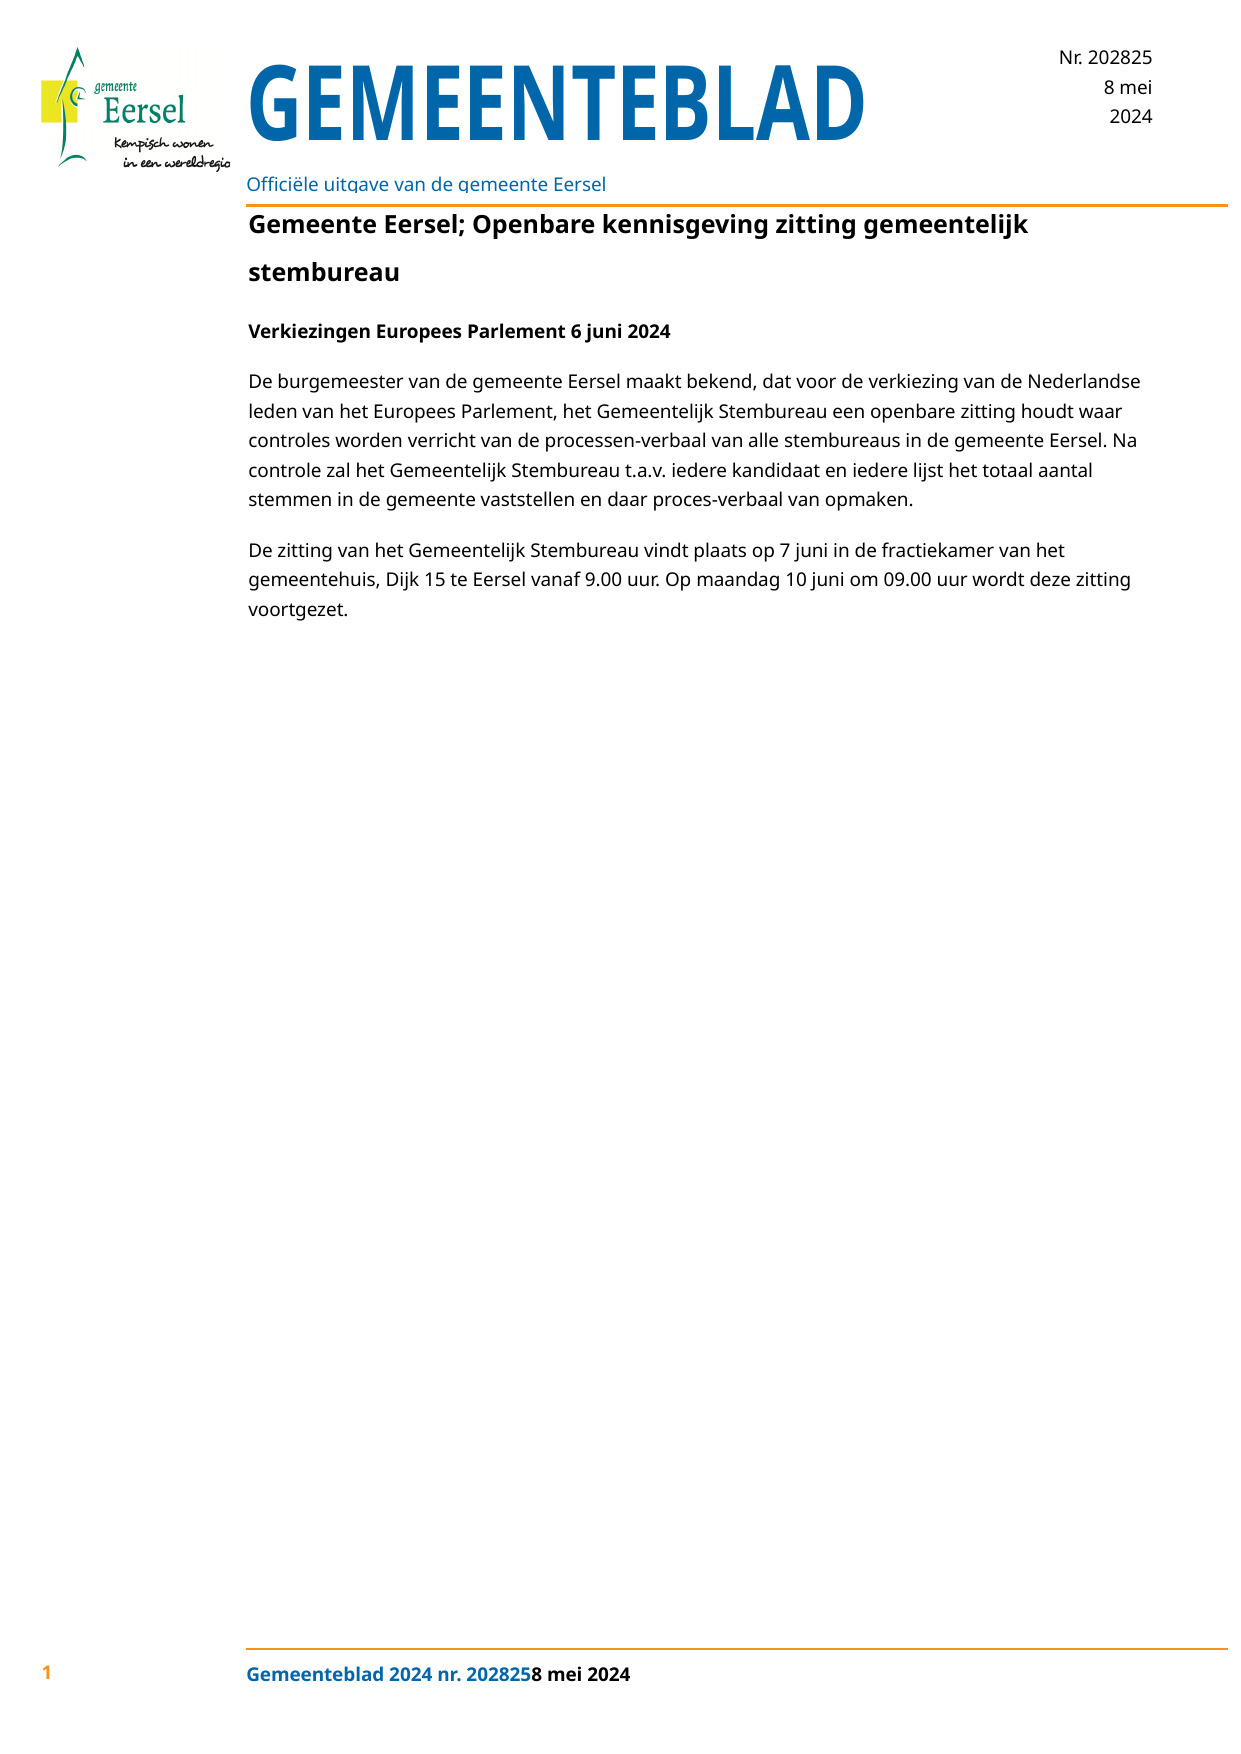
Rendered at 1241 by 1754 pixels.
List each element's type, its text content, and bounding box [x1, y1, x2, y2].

text De burgemeester van de gemeente Eersel maakt bekend, dat voor de verkiezing van de Nederlandse leden van het Europees Parlement, het Gemeentelijk Stembureau een openbare zitting houdt waar controles worden verricht van de processen-verbaal van alle stembureaus in de gemeente Eersel. Na controle zal het Gemeentelijk Stembureau t.a.v. iedere kandidaat en iedere lijst het totaal aantal stemmen in de gemeente vaststellen en daar proces-verbaal van opmaken. [248, 368, 1152, 512]
text Verkiezingen Europees Parlement 6 juni 2024 [248, 318, 1152, 344]
text Gemeente Eersel; Openbare kennisgeving zitting gemeentelijk stembureau [248, 207, 1152, 288]
picture [41, 47, 231, 172]
text De zitting van het Gemeentelijk Stembureau vindt plaats op 7 juni in de fractiekamer van het gemeentehuis, Dijk 15 te Eersel vanaf 9.00 uur. Op maandag 10 juni om 09.00 uur wordt deze zitting voortgezet. [248, 537, 1152, 622]
